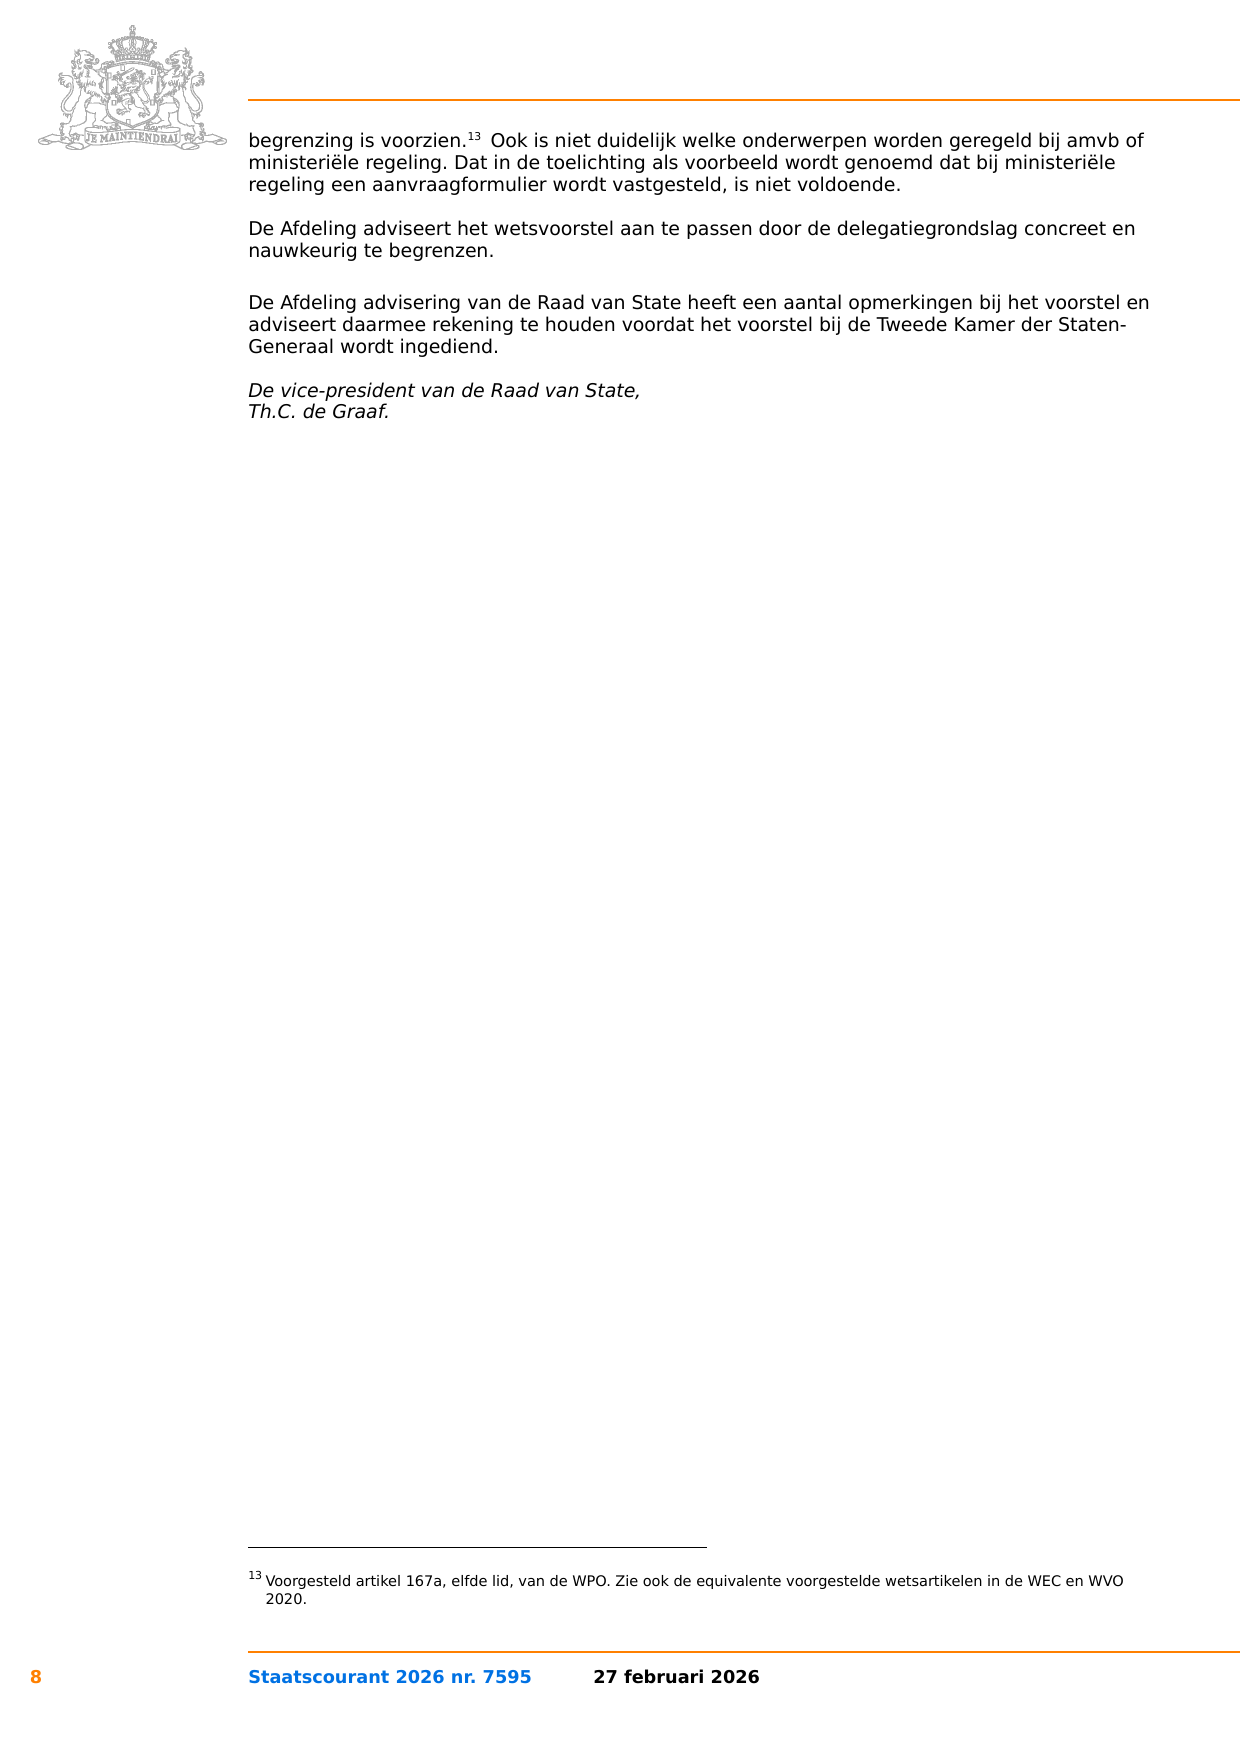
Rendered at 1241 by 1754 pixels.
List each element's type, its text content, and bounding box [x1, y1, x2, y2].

text Voorgesteld artikel 167a, elfde lid, van de WPO. Zie ook de equivalente voorgestelde wetsartikelen in de WEC en WVO 2020. [248, 1569, 1163, 1608]
text begrenzing is voorzien. Ook is niet duidelijk welke onderwerpen worden geregeld bij amvb of ministeriële regeling. Dat in de toelichting als voorbeeld wordt genoemd dat bij ministeriële regeling een aanvraagformulier wordt vastgesteld, is niet voldoende. [248, 130, 1163, 196]
text De Afdeling advisering van de Raad van State heeft een aantal opmerkingen bij het voorstel en adviseert daarmee rekening te houden voordat het voorstel bij de Tweede Kamer der Staten-Generaal wordt ingediend. [248, 292, 1163, 358]
text De Afdeling adviseert het wetsvoorstel aan te passen door de delegatiegrondslag concreet en nauwkeurig te begrenzen. [248, 218, 1163, 262]
picture [38, 25, 227, 150]
text De vice-president van de Raad van State, Th.C. de Graaf. [248, 379, 1163, 423]
